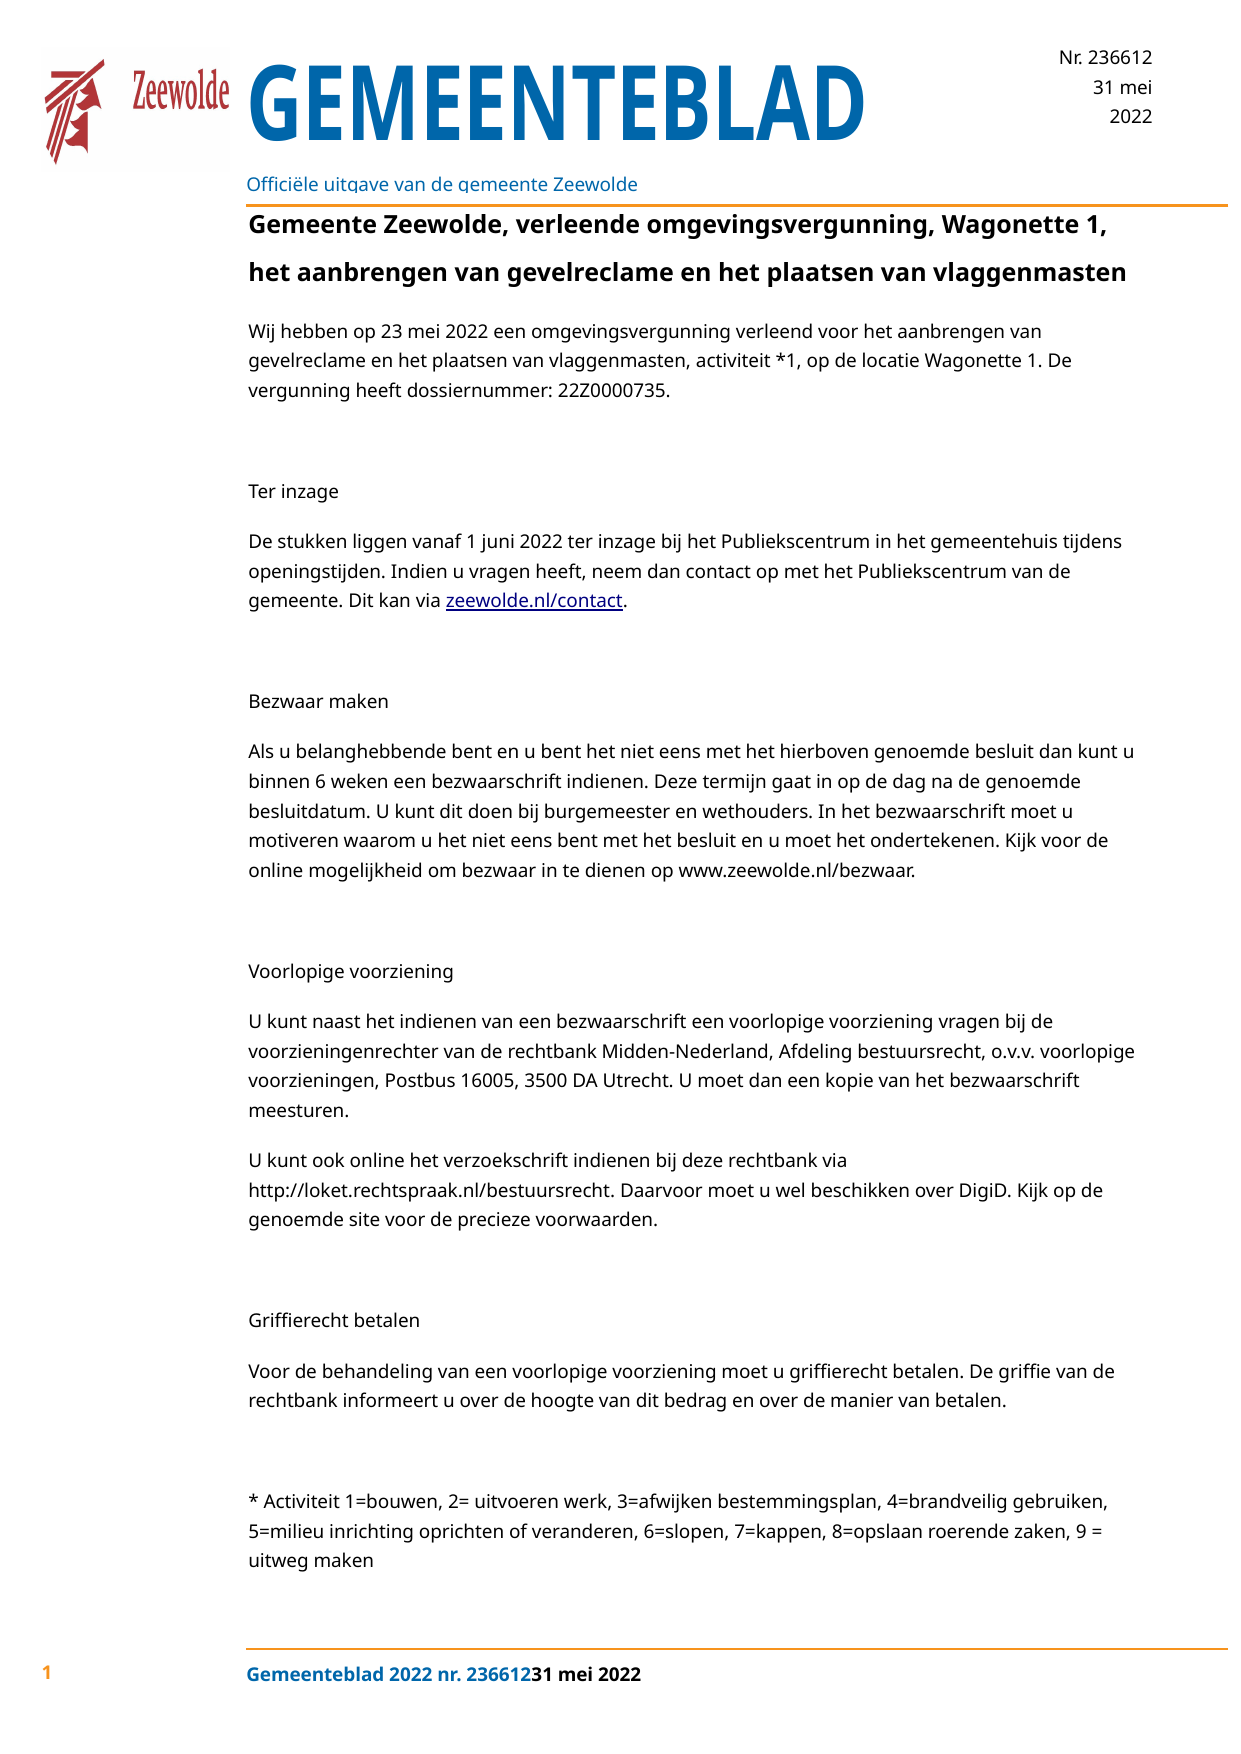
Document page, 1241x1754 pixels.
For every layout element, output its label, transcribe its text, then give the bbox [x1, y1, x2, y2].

text Gemeente Zeewolde, verleende omgevingsvergunning, Wagonette 1, het aanbrengen van gevelreclame en het plaatsen van vlaggenmasten [248, 207, 1152, 288]
text Griffierecht betalen [248, 1307, 1152, 1333]
text * Activiteit 1=bouwen, 2= uitvoeren werk, 3=afwijken bestemmingsplan, 4=brandveilig gebruiken, 5=milieu inrichting oprichten of veranderen, 6=slopen, 7=kappen, 8=opslaan roerende zaken, 9 = uitweg maken [248, 1488, 1152, 1573]
text Bezwaar maken [248, 688, 1152, 714]
picture [41, 47, 231, 172]
text Voor de behandeling van een voorlopige voorziening moet u griffierecht betalen. De griffie van de rechtbank informeert u over de hoogte van dit bedrag en over de manier van betalen. [248, 1358, 1152, 1413]
text Als u belanghebbende bent en u bent het niet eens met het hierboven genoemde besluit dan kunt u binnen 6 weken een bezwaarschrift indienen. Deze termijn gaat in op de dag na de genoemde besluitdatum. U kunt dit doen bij burgemeester en wethouders. In het bezwaarschrift moet u motiveren waarom u het niet eens bent met het besluit en u moet het ondertekenen. Kijk voor de online mogelijkheid om bezwaar in te dienen op www.zeewolde.nl/bezwaar. [248, 739, 1152, 883]
text De stukken liggen vanaf 1 juni 2022 ter inzage bij het Publiekscentrum in het gemeentehuis tijdens openingstijden. Indien u vragen heeft, neem dan contact op met het Publiekscentrum van de gemeente. Dit kan via zeewolde.nl/contact. [248, 528, 1152, 613]
text Ter inzage [248, 478, 1152, 504]
text Voorlopige voorziening [248, 958, 1152, 984]
text Wij hebben op 23 mei 2022 een omgevingsvergunning verleend voor het aanbrengen van gevelreclame en het plaatsen van vlaggenmasten, activiteit *1, op de locatie Wagonette 1. De vergunning heeft dossiernummer: 22Z0000735. [248, 318, 1152, 403]
text U kunt naast het indienen van een bezwaarschrift een voorlopige voorziening vragen bij de voorzieningenrechter van de rechtbank Midden-Nederland, Afdeling bestuursrecht, o.v.v. voorlopige voorzieningen, Postbus 16005, 3500 DA Utrecht. U moet dan een kopie van het bezwaarschrift meesturen. [248, 1008, 1152, 1123]
text U kunt ook online het verzoekschrift indienen bij deze rechtbank via http://loket.rechtspraak.nl/bestuursrecht. Daarvoor moet u wel beschikken over DigiD. Kijk op de genoemde site voor de precieze voorwaarden. [248, 1147, 1152, 1232]
